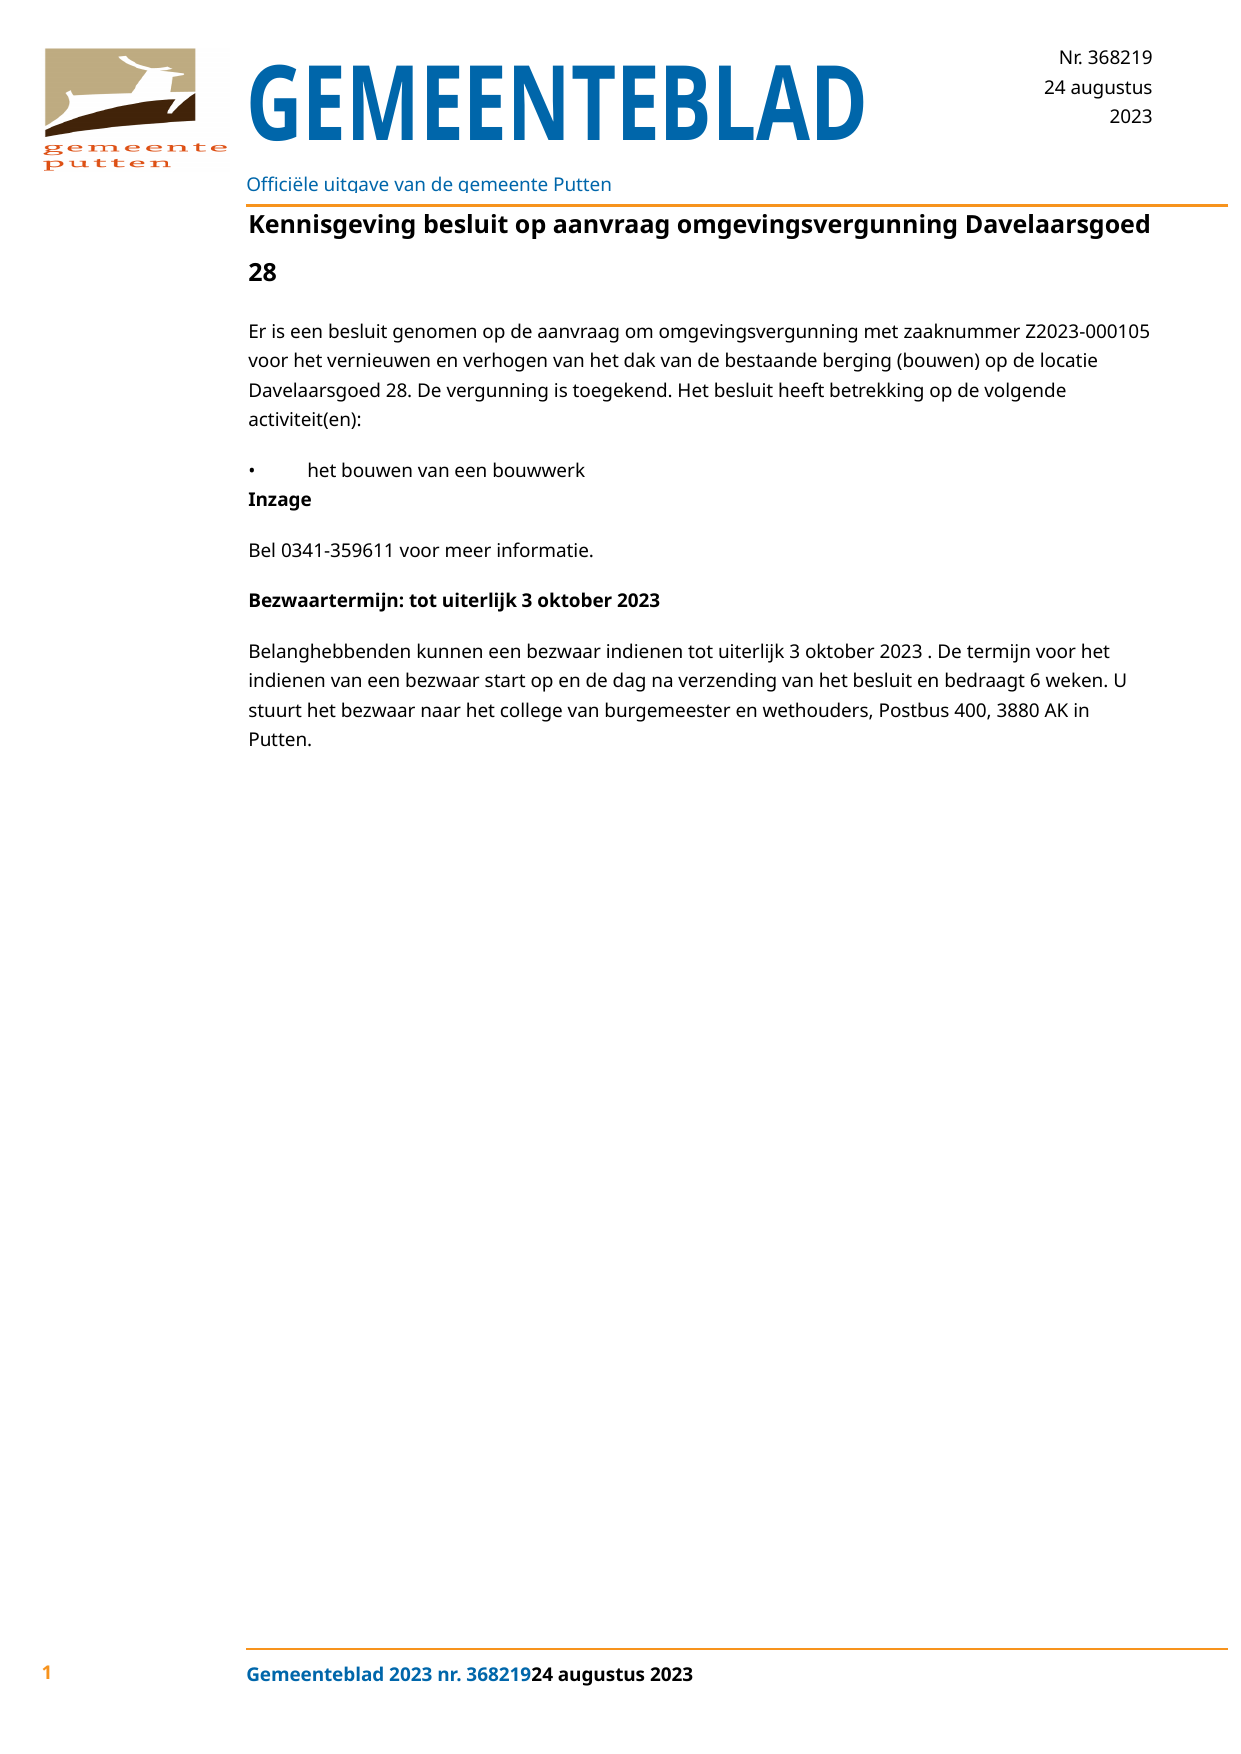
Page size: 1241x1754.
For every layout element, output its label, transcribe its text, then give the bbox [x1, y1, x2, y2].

text Inzage [248, 487, 1152, 512]
text Er is een besluit genomen op de aanvraag om omgevingsvergunning met zaaknummer Z2023-000105 voor het vernieuwen en verhogen van het dak van de bestaande berging (bouwen) op de locatie Davelaarsgoed 28. De vergunning is toegekend. Het besluit heeft betrekking op de volgende activiteit(en): [248, 318, 1152, 432]
list het bouwen van een bouwwerk [248, 457, 1152, 483]
text Belanghebbenden kunnen een bezwaar indienen tot uiterlijk 3 oktober 2023 . De termijn voor het indienen van een bezwaar start op en de dag na verzending van het besluit en bedraagt 6 weken. U stuurt het bezwaar naar het college van burgemeester en wethouders, Postbus 400, 3880 AK in Putten. [248, 638, 1152, 752]
text Bel 0341-359611 voor meer informatie. [248, 537, 1152, 563]
picture [41, 47, 231, 172]
text Kennisgeving besluit op aanvraag omgevingsvergunning Davelaarsgoed 28 [248, 207, 1152, 288]
text Bezwaartermijn: tot uiterlijk 3 oktober 2023 [248, 587, 1152, 613]
